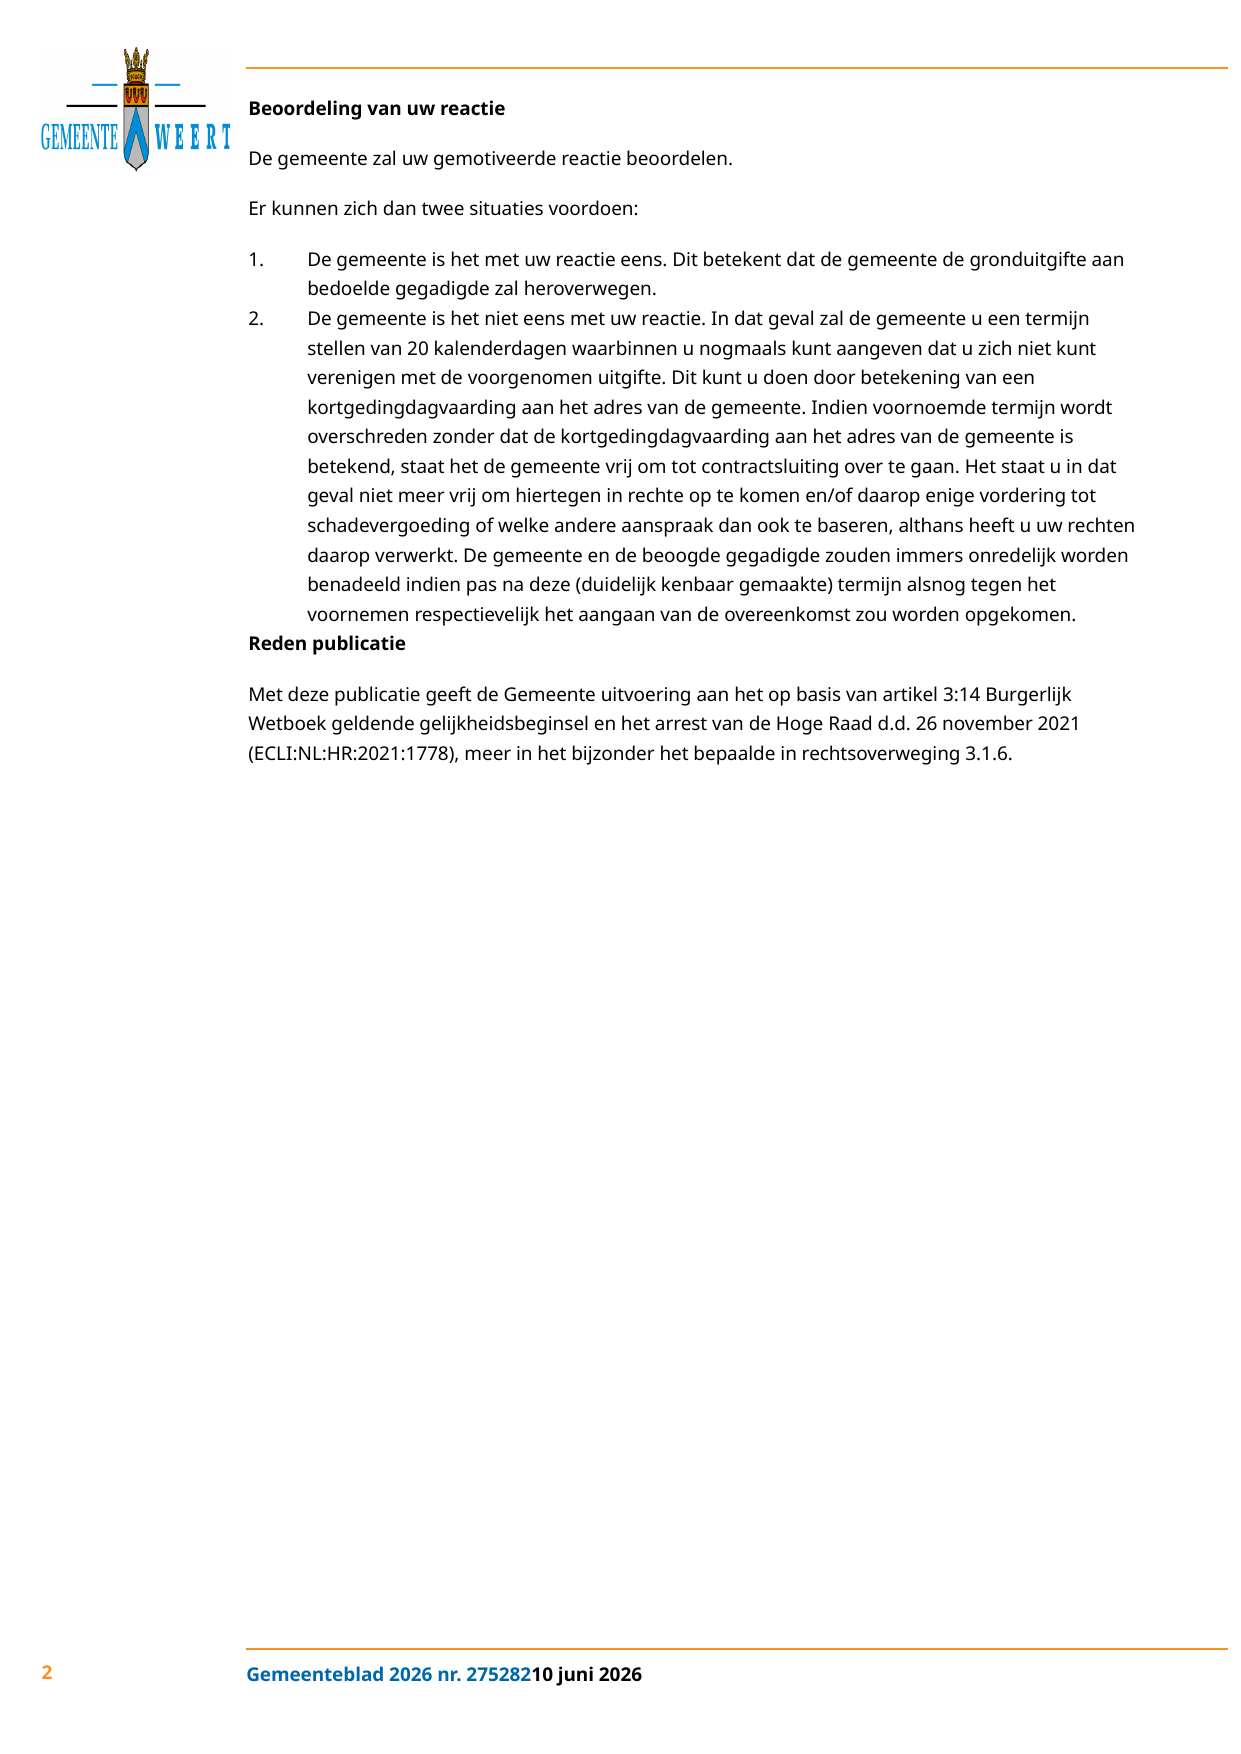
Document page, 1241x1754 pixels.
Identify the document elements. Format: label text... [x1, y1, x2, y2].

text Met deze publicatie geeft de Gemeente uitvoering aan het op basis van artikel 3:14 Burgerlijk Wetboek geldende gelijkheidsbeginsel en het arrest van de Hoge Raad d.d. 26 november 2021 (ECLI:NL:HR:2021:1778), meer in het bijzonder het bepaalde in rechtsoverweging 3.1.6. [248, 681, 1152, 766]
picture [41, 47, 231, 172]
text Er kunnen zich dan twee situaties voordoen: [248, 196, 1152, 221]
list De gemeente is het met uw reactie eens. Dit betekent dat de gemeente de gronduitgifte aan bedoelde gegadigde zal heroverwegen. [248, 246, 1152, 301]
text Reden publicatie [248, 631, 1152, 656]
list De gemeente is het niet eens met uw reactie. In dat geval zal de gemeente u een termijn stellen van 20 kalenderdagen waarbinnen u nogmaals kunt aangeven dat u zich niet kunt verenigen met de voorgenomen uitgifte. Dit kunt u doen door betekening van een kortgedingdagvaarding aan het adres van de gemeente. Indien voornoemde termijn wordt overschreden zonder dat de kortgedingdagvaarding aan het adres van de gemeente is betekend, staat het de gemeente vrij om tot contractsluiting over te gaan. Het staat u in dat geval niet meer vrij om hiertegen in rechte op te komen en/of daarop enige vordering tot schadevergoeding of welke andere aanspraak dan ook te baseren, althans heeft u uw rechten daarop verwerkt. De gemeente en de beoogde gegadigde zouden immers onredelijk worden benadeeld indien pas na deze (duidelijk kenbaar gemaakte) termijn alsnog tegen het voornemen respectievelijk het aangaan van de overeenkomst zou worden opgekomen. [248, 305, 1152, 627]
text Beoordeling van uw reactie [248, 95, 1152, 121]
text De gemeente zal uw gemotiveerde reactie beoordelen. [248, 145, 1152, 171]
